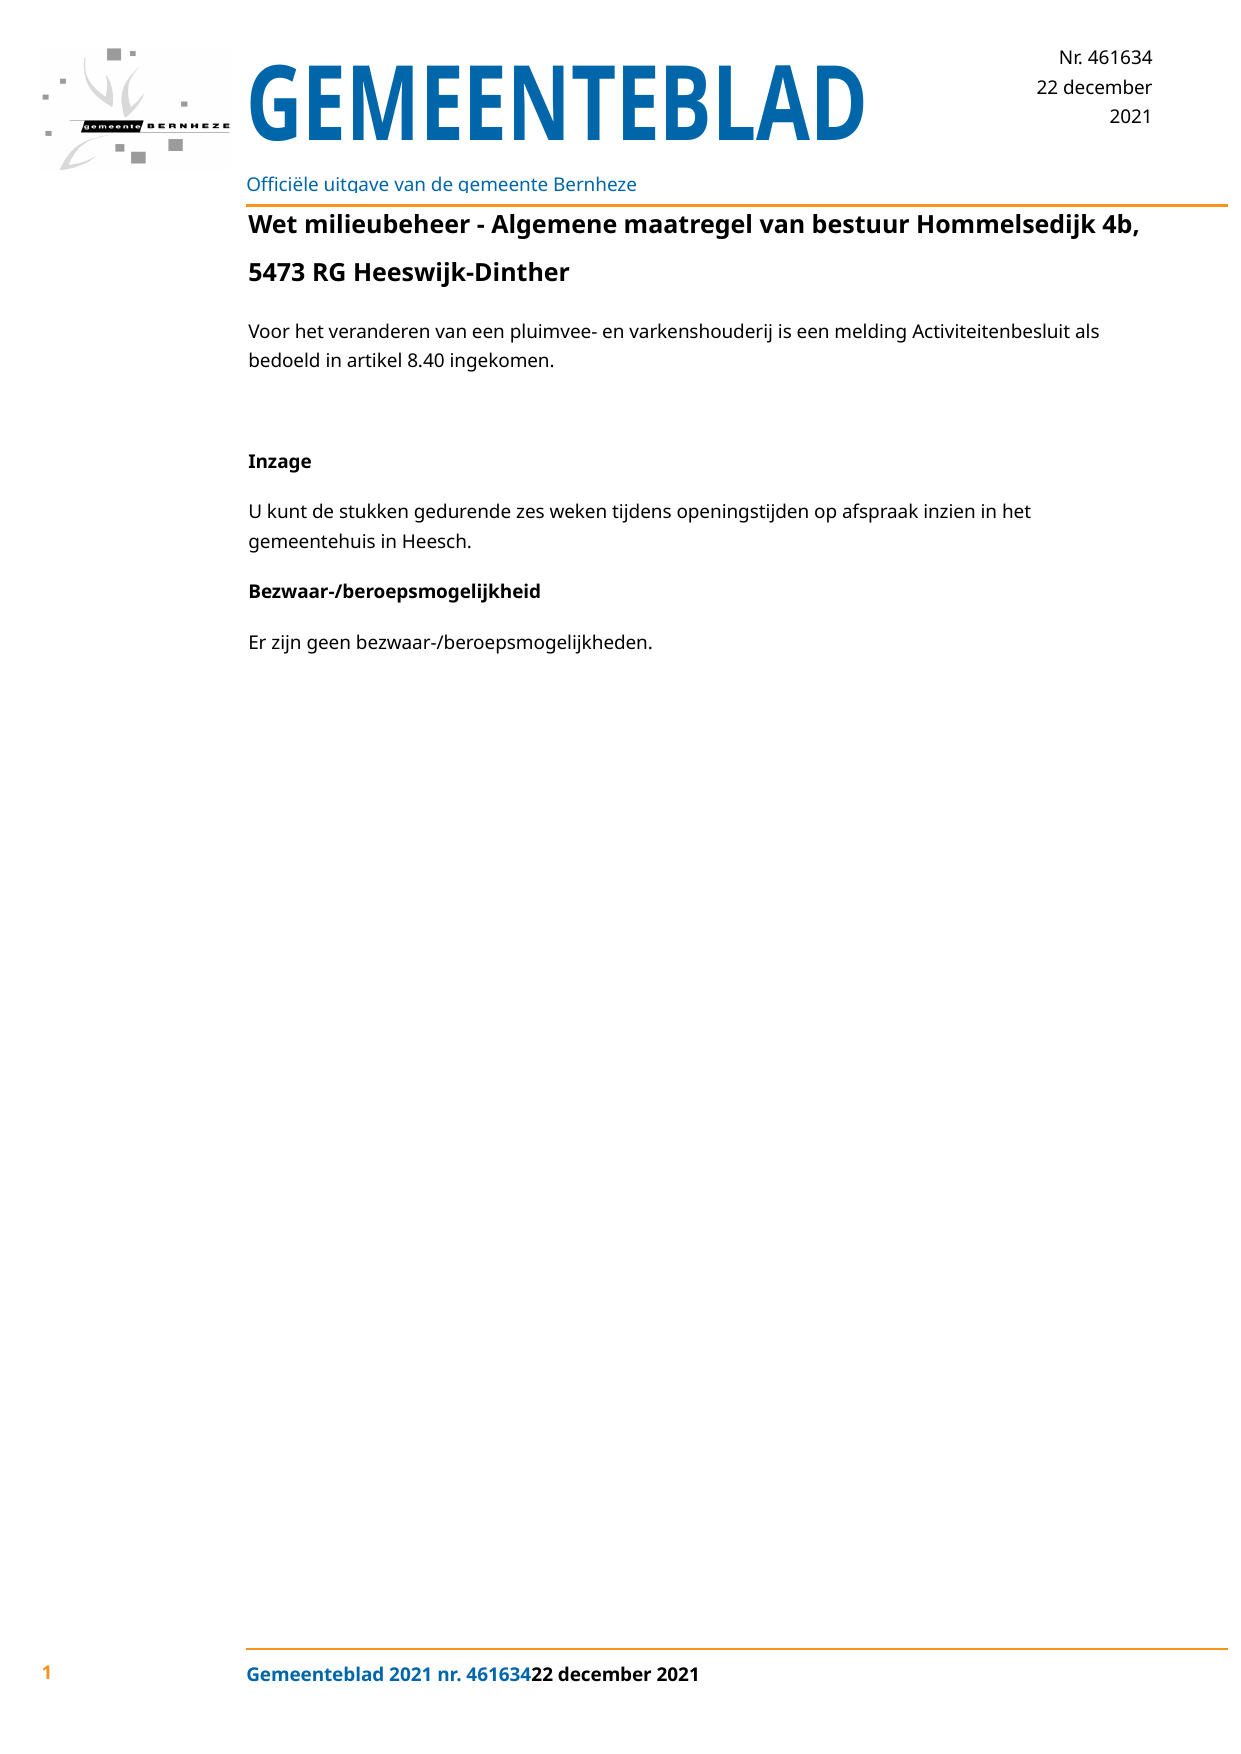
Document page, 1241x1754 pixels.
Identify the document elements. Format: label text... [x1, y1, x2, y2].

text U kunt de stukken gedurende zes weken tijdens openingstijden op afspraak inzien in het gemeentehuis in Heesch. [248, 499, 1152, 554]
text Er zijn geen bezwaar-/beroepsmogelijkheden. [248, 629, 1152, 655]
text Bezwaar-/beroepsmogelijkheid [248, 579, 1152, 604]
text Inzage [248, 448, 1152, 474]
text Voor het veranderen van een pluimvee- en varkenshouderij is een melding Activiteitenbesluit als bedoeld in artikel 8.40 ingekomen. [248, 318, 1152, 373]
text Wet milieubeheer - Algemene maatregel van bestuur Hommelsedijk 4b, 5473 RG Heeswijk-Dinther [248, 207, 1152, 288]
picture [41, 47, 231, 172]
